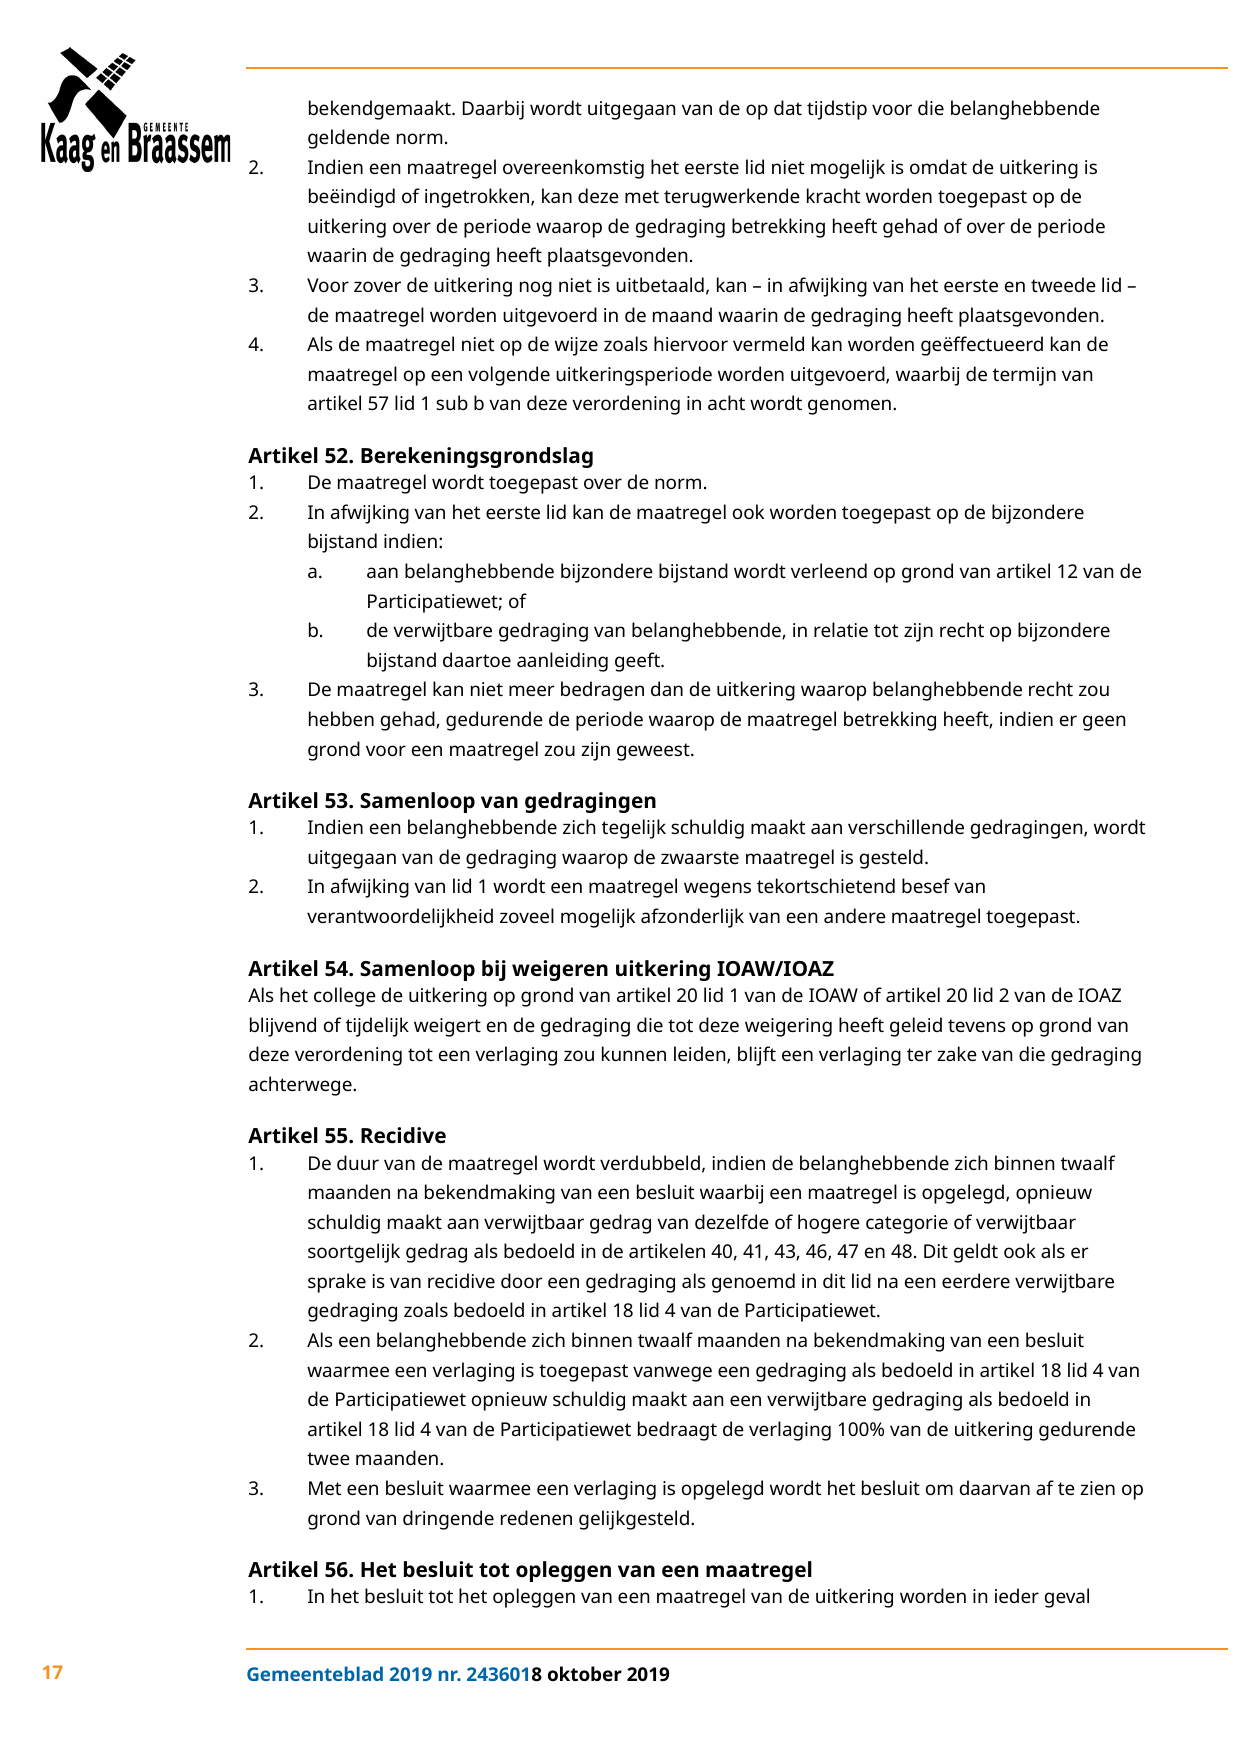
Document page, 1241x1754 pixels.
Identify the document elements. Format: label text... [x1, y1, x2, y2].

list Als de maatregel niet op de wijze zoals hiervoor vermeld kan worden geëffectueerd kan de maatregel op een volgende uitkeringsperiode worden uitgevoerd, waarbij de termijn van artikel 57 lid 1 sub b van deze verordening in acht wordt genomen. [248, 331, 1152, 416]
list Indien een maatregel overeenkomstig het eerste lid niet mogelijk is omdat de uitkering is beëindigd of ingetrokken, kan deze met terugwerkende kracht worden toegepast op de uitkering over de periode waarop de gedraging betrekking heeft gehad of over de periode waarin de gedraging heeft plaatsgevonden. [248, 154, 1152, 268]
text Artikel 56. Het besluit tot opleggen van een maatregel [248, 1555, 1152, 1584]
list Indien een belanghebbende zich tegelijk schuldig maakt aan verschillende gedragingen, wordt uitgegaan van de gedraging waarop de zwaarste maatregel is gesteld. [248, 814, 1152, 870]
list De maatregel wordt toegepast over de norm. [248, 469, 1152, 495]
list In het besluit tot het opleggen van een maatregel van de uitkering worden in ieder geval [248, 1584, 1152, 1609]
list Voor zover de uitkering nog niet is uitbetaald, kan – in afwijking van het eerste en tweede lid – de maatregel worden uitgevoerd in de maand waarin de gedraging heeft plaatsgevonden. [248, 272, 1152, 328]
text Artikel 54. Samenloop bij weigeren uitkering IOAW/IOAZ [248, 954, 1152, 982]
list Met een besluit waarmee een verlaging is opgelegd wordt het besluit om daarvan af te zien op grond van dringende redenen gelijkgesteld. [248, 1475, 1152, 1531]
text Artikel 55. Recidive [248, 1121, 1152, 1150]
list bekendgemaakt. Daarbij wordt uitgegaan van de op dat tijdstip voor die belanghebbende geldende norm. [248, 95, 1152, 150]
list Als een belanghebbende zich binnen twaalf maanden na bekendmaking van een besluit waarmee een verlaging is toegepast vanwege een gedraging als bedoeld in artikel 18 lid 4 van de Participatiewet opnieuw schuldig maakt aan een verwijtbare gedraging als bedoeld in artikel 18 lid 4 van de Participatiewet bedraagt de verlaging 100% van de uitkering gedurende twee maanden. [248, 1327, 1152, 1471]
text Artikel 53. Samenloop van gedragingen [248, 786, 1152, 814]
text Artikel 52. Berekeningsgrondslag [248, 441, 1152, 469]
text Als het college de uitkering op grond van artikel 20 lid 1 van de IOAW of artikel 20 lid 2 van de IOAZ blijvend of tijdelijk weigert en de gedraging die tot deze weigering heeft geleid tevens op grond van deze verordening tot een verlaging zou kunnen leiden, blijft een verlaging ter zake van die gedraging achterwege. [248, 982, 1152, 1097]
list In afwijking van lid 1 wordt een maatregel wegens tekortschietend besef van verantwoordelijkheid zoveel mogelijk afzonderlijk van een andere maatregel toegepast. [248, 874, 1152, 929]
list In afwijking van het eerste lid kan de maatregel ook worden toegepast op de bijzondere bijstand indien: [248, 499, 1152, 554]
list De maatregel kan niet meer bedragen dan de uitkering waarop belanghebbende recht zou hebben gehad, gedurende de periode waarop de maatregel betrekking heeft, indien er geen grond voor een maatregel zou zijn geweest. [248, 677, 1152, 761]
list De duur van de maatregel wordt verdubbeld, indien de belanghebbende zich binnen twaalf maanden na bekendmaking van een besluit waarbij een maatregel is opgelegd, opnieuw schuldig maakt aan verwijtbaar gedrag van dezelfde of hogere categorie of verwijtbaar soortgelijk gedrag als bedoeld in de artikelen 40, 41, 43, 46, 47 en 48. Dit geldt ook als er sprake is van recidive door een gedraging als genoemd in dit lid na een eerdere verwijtbare gedraging zoals bedoeld in artikel 18 lid 4 van de Participatiewet. [248, 1150, 1152, 1323]
list de verwijtbare gedraging van belanghebbende, in relatie tot zijn recht op bijzondere bijstand daartoe aanleiding geeft. [307, 617, 1152, 673]
picture [41, 47, 231, 172]
list aan belanghebbende bijzondere bijstand wordt verleend op grond van artikel 12 van de Participatiewet; of [307, 558, 1152, 613]
